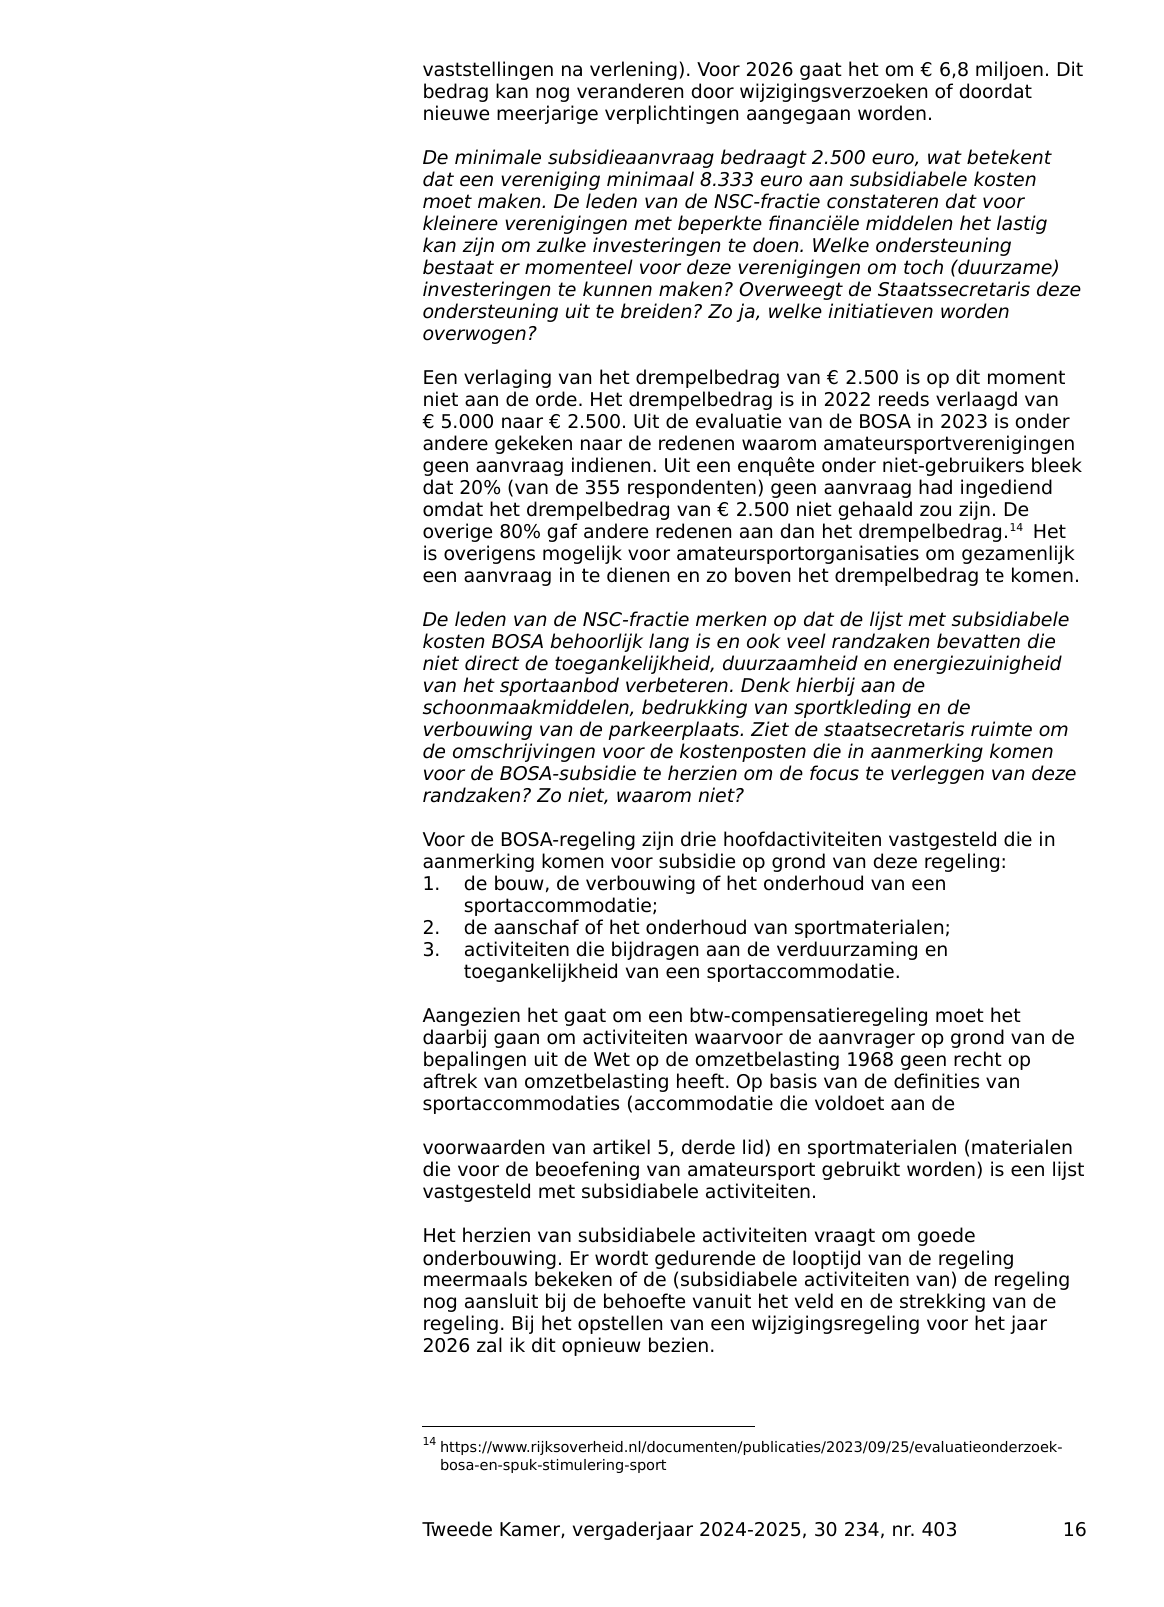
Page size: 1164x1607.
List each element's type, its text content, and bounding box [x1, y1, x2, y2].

text vaststellingen na verlening). Voor 2026 gaat het om € 6,8 miljoen. Dit bedrag kan nog veranderen door wijzigingsverzoeken of doordat nieuwe meerjarige verplichtingen aangegaan worden. [422, 59, 1087, 125]
text voorwaarden van artikel 5, derde lid) en sportmaterialen (materialen die voor de beoefening van amateursport gebruikt worden) is een lijst vastgesteld met subsidiabele activiteiten. [422, 1137, 1087, 1203]
text 2. de aanschaf of het onderhoud van sportmaterialen; [422, 917, 1087, 939]
text 1. de bouw, de verbouwing of het onderhoud van een sportaccommodatie; [422, 873, 1087, 917]
text De minimale subsidieaanvraag bedraagt 2.500 euro, wat betekent dat een vereniging minimaal 8.333 euro aan subsidiabele kosten moet maken. De leden van de NSC-fractie constateren dat voor kleinere verenigingen met beperkte financiële middelen het lastig kan zijn om zulke investeringen te doen. Welke ondersteuning bestaat er momenteel voor deze verenigingen om toch (duurzame) investeringen te kunnen maken? Overweegt de Staatssecretaris deze ondersteuning uit te breiden? Zo ja, welke initiatieven worden overwogen? [422, 147, 1087, 345]
text De leden van de NSC-fractie merken op dat de lijst met subsidiabele kosten BOSA behoorlijk lang is en ook veel randzaken bevatten die niet direct de toegankelijkheid, duurzaamheid en energiezuinigheid van het sportaanbod verbeteren. Denk hierbij aan de schoonmaakmiddelen, bedrukking van sportkleding en de verbouwing van de parkeerplaats. Ziet de staatsecretaris ruimte om de omschrijvingen voor de kostenposten die in aanmerking komen voor de BOSA-subsidie te herzien om de focus te verleggen van deze randzaken? Zo niet, waarom niet? [422, 609, 1087, 807]
text Het herzien van subsidiabele activiteiten vraagt om goede onderbouwing. Er wordt gedurende de looptijd van de regeling meermaals bekeken of de (subsidiabele activiteiten van) de regeling nog aansluit bij de behoefte vanuit het veld en de strekking van de regeling. Bij het opstellen van een wijzigingsregeling voor het jaar 2026 zal ik dit opnieuw bezien. [422, 1225, 1087, 1357]
text Voor de BOSA-regeling zijn drie hoofdactiviteiten vastgesteld die in aanmerking komen voor subsidie op grond van deze regeling: [422, 829, 1087, 873]
text Aangezien het gaat om een btw-compensatieregeling moet het daarbij gaan om activiteiten waarvoor de aanvrager op grond van de bepalingen uit de Wet op de omzetbelasting 1968 geen recht op aftrek van omzetbelasting heeft. Op basis van de definities van sportaccommodaties (accommodatie die voldoet aan de [422, 1005, 1087, 1115]
text 3. activiteiten die bijdragen aan de verduurzaming en toegankelijkheid van een sportaccommodatie. [422, 939, 1087, 983]
text https://www.rijksoverheid.nl/documenten/publicaties/2023/09/25/evaluatieonderzoek-bosa-en-spuk-stimulering-sport [422, 1435, 1087, 1474]
text Een verlaging van het drempelbedrag van € 2.500 is op dit moment niet aan de orde. Het drempelbedrag is in 2022 reeds verlaagd van € 5.000 naar € 2.500. Uit de evaluatie van de BOSA in 2023 is onder andere gekeken naar de redenen waarom amateursportverenigingen geen aanvraag indienen. Uit een enquête onder niet-gebruikers bleek dat 20% (van de 355 respondenten) geen aanvraag had ingediend omdat het drempelbedrag van € 2.500 niet gehaald zou zijn. De overige 80% gaf andere redenen aan dan het drempelbedrag. Het is overigens mogelijk voor amateursportorganisaties om gezamenlijk een aanvraag in te dienen en zo boven het drempelbedrag te komen. [422, 367, 1087, 587]
